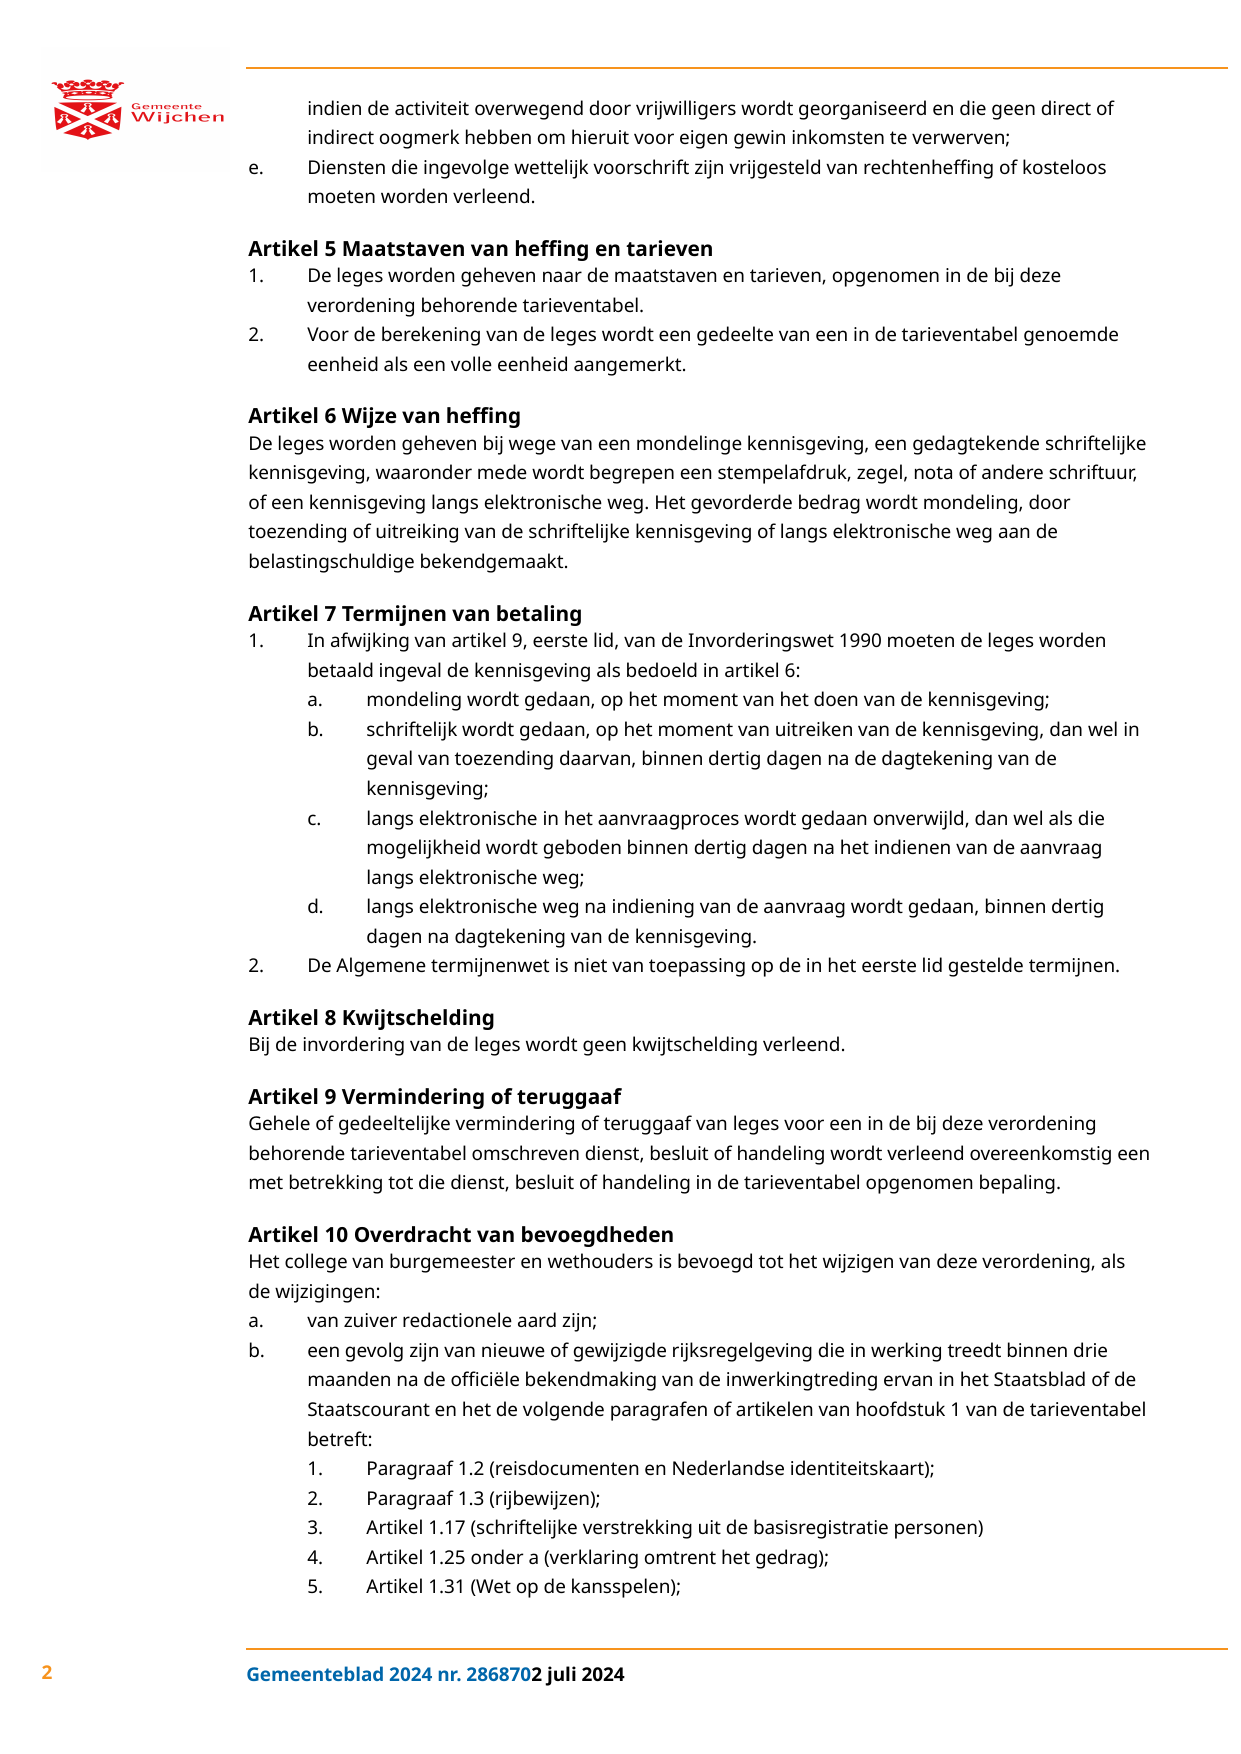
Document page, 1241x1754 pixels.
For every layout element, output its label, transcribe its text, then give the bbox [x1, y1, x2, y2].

list Voor de berekening van de leges wordt een gedeelte van een in de tarieventabel genoemde eenheid als een volle eenheid aangemerkt. [248, 322, 1152, 377]
list van zuiver redactionele aard zijn; [248, 1307, 1152, 1333]
text Artikel 8 Kwijtschelding [248, 1003, 1152, 1031]
text Artikel 6 Wijze van heffing [248, 402, 1152, 430]
list Diensten die ingevolge wettelijk voorschrift zijn vrijgesteld van rechtenheffing of kosteloos moeten worden verleend. [248, 154, 1152, 209]
text Artikel 9 Vermindering of teruggaaf [248, 1082, 1152, 1110]
text De leges worden geheven bij wege van een mondelinge kennisgeving, een gedagtekende schriftelijke kennisgeving, waaronder mede wordt begrepen een stempelafdruk, zegel, nota of andere schriftuur, of een kennisgeving langs elektronische weg. Het gevorderde bedrag wordt mondeling, door toezending of uitreiking van de schriftelijke kennisgeving of langs elektronische weg aan de belastingschuldige bekendgemaakt. [248, 430, 1152, 574]
text Bij de invordering van de leges wordt geen kwijtschelding verleend. [248, 1031, 1152, 1057]
list mondeling wordt gedaan, op het moment van het doen van de kennisgeving; [307, 686, 1152, 712]
text Gehele of gedeeltelijke vermindering of teruggaaf van leges voor een in de bij deze verordening behorende tarieventabel omschreven dienst, besluit of handeling wordt verleend overeenkomstig een met betrekking tot die dienst, besluit of handeling in de tarieventabel opgenomen bepaling. [248, 1110, 1152, 1195]
text Het college van burgemeester en wethouders is bevoegd tot het wijzigen van deze verordening, als de wijzigingen: [248, 1248, 1152, 1304]
text Artikel 7 Termijnen van betaling [248, 599, 1152, 627]
picture [41, 47, 231, 172]
list De leges worden geheven naar de maatstaven en tarieven, opgenomen in de bij deze verordening behorende tarieventabel. [248, 262, 1152, 318]
list In afwijking van artikel 9, eerste lid, van de Invorderingswet 1990 moeten de leges worden betaald ingeval de kennisgeving als bedoeld in artikel 6: [248, 627, 1152, 682]
text Artikel 10 Overdracht van bevoegdheden [248, 1220, 1152, 1248]
list indien de activiteit overwegend door vrijwilligers wordt georganiseerd en die geen direct of indirect oogmerk hebben om hieruit voor eigen gewin inkomsten te verwerven; [248, 95, 1152, 150]
text Artikel 5 Maatstaven van heffing en tarieven [248, 234, 1152, 262]
list Paragraaf 1.2 (reisdocumenten en Nederlandse identiteitskaart); [307, 1455, 1152, 1481]
list De Algemene termijnenwet is niet van toepassing op de in het eerste lid gestelde termijnen. [248, 953, 1152, 978]
list Artikel 1.31 (Wet op de kansspelen); [307, 1574, 1152, 1599]
list Artikel 1.25 onder a (verklaring omtrent het gedrag); [307, 1544, 1152, 1570]
list schriftelijk wordt gedaan, op het moment van uitreiken van de kennisgeving, dan wel in geval van toezending daarvan, binnen dertig dagen na de dagtekening van de kennisgeving; [307, 716, 1152, 801]
list een gevolg zijn van nieuwe of gewijzigde rijksregelgeving die in werking treedt binnen drie maanden na de officiële bekendmaking van de inwerkingtreding ervan in het Staatsblad of de Staatscourant en het de volgende paragrafen of artikelen van hoofdstuk 1 van de tarieventabel betreft: [248, 1337, 1152, 1452]
list langs elektronische in het aanvraagproces wordt gedaan onverwijld, dan wel als die mogelijkheid wordt geboden binnen dertig dagen na het indienen van de aanvraag langs elektronische weg; [307, 805, 1152, 889]
list langs elektronische weg na indiening van de aanvraag wordt gedaan, binnen dertig dagen na dagtekening van de kennisgeving. [307, 893, 1152, 949]
list Paragraaf 1.3 (rijbewijzen); [307, 1485, 1152, 1511]
list Artikel 1.17 (schriftelijke verstrekking uit de basisregistratie personen) [307, 1514, 1152, 1540]
